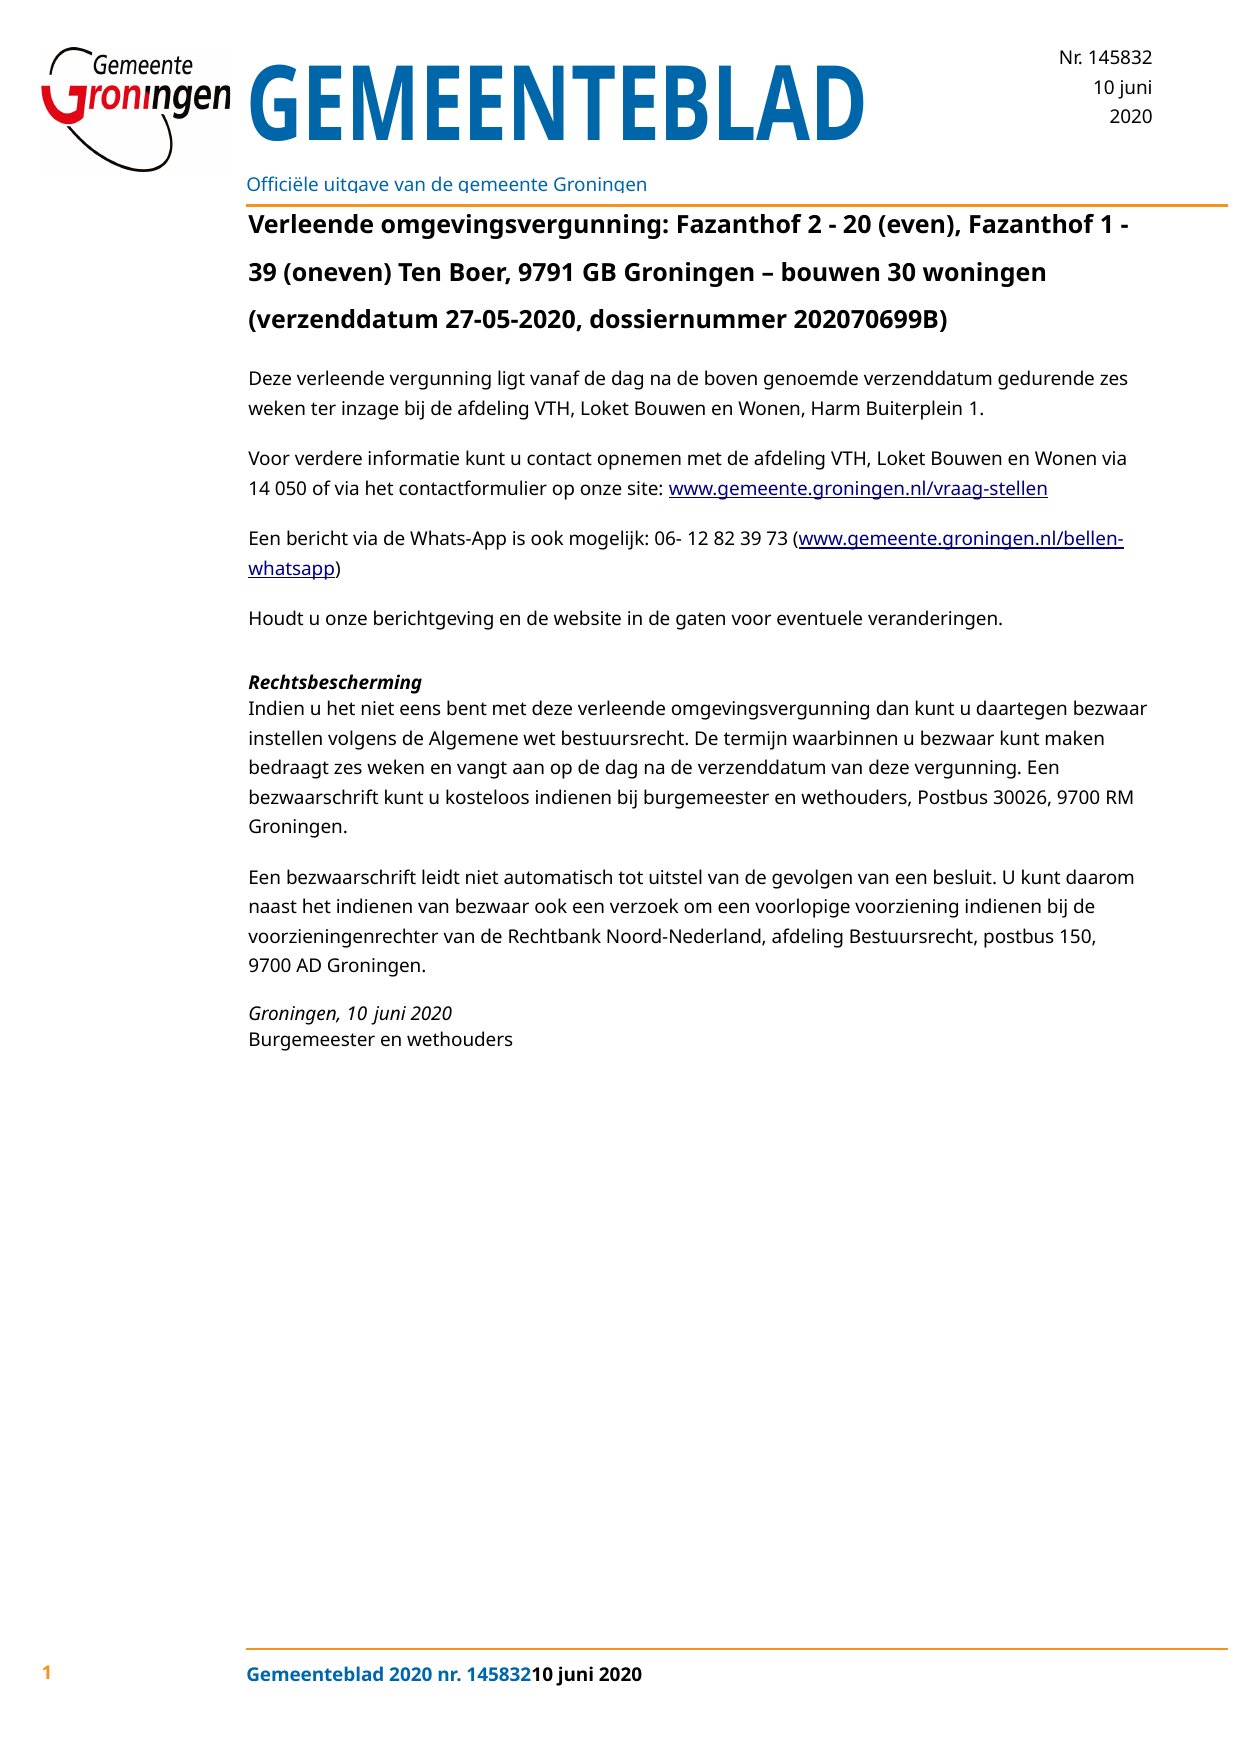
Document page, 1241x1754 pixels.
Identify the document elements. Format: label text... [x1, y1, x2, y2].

text Voor verdere informatie kunt u contact opnemen met de afdeling VTH, Loket Bouwen en Wonen via 14 050 of via het contactformulier op onze site: www.gemeente.groningen.nl/vraag-stellen [248, 446, 1152, 501]
text Houdt u onze berichtgeving en de website in de gaten voor eventuele veranderingen. [248, 606, 1152, 631]
text Indien u het niet eens bent met deze verleende omgevingsvergunning dan kunt u daartegen bezwaar instellen volgens de Algemene wet bestuursrecht. De termijn waarbinnen u bezwaar kunt maken bedraagt zes weken en vangt aan op de dag na de verzenddatum van deze vergunning. Een bezwaarschrift kunt u kosteloos indienen bij burgemeester en wethouders, Postbus 30026, 9700 RM Groningen. [248, 695, 1152, 839]
text Deze verleende vergunning ligt vanaf de dag na de boven genoemde verzenddatum gedurende zes weken ter inzage bij de afdeling VTH, Loket Bouwen en Wonen, Harm Buiterplein 1. [248, 366, 1152, 421]
picture [41, 47, 231, 172]
text Burgemeester en wethouders [248, 1026, 1152, 1052]
text Rechtsbescherming [248, 669, 1152, 695]
text Een bezwaarschrift leidt niet automatisch tot uitstel van de gevolgen van een besluit. U kunt daarom naast het indienen van bezwaar ook een verzoek om een voorlopige voorziening indienen bij de voorzieningenrechter van de Rechtbank Noord-Nederland, afdeling Bestuursrecht, postbus 150, 9700 AD Groningen. [248, 864, 1152, 978]
text Een bericht via de Whats-App is ook mogelijk: 06- 12 82 39 73 (www.gemeente.groningen.nl/bellen-whatsapp) [248, 526, 1152, 581]
text Verleende omgevingsvergunning: Fazanthof 2 - 20 (even), Fazanthof 1 -39 (oneven) Ten Boer, 9791 GB Groningen – bouwen 30 woningen (verzenddatum 27-05-2020, dossiernummer 202070699B) [248, 207, 1152, 336]
text Groningen, 10 juni 2020 [248, 1001, 1152, 1026]
